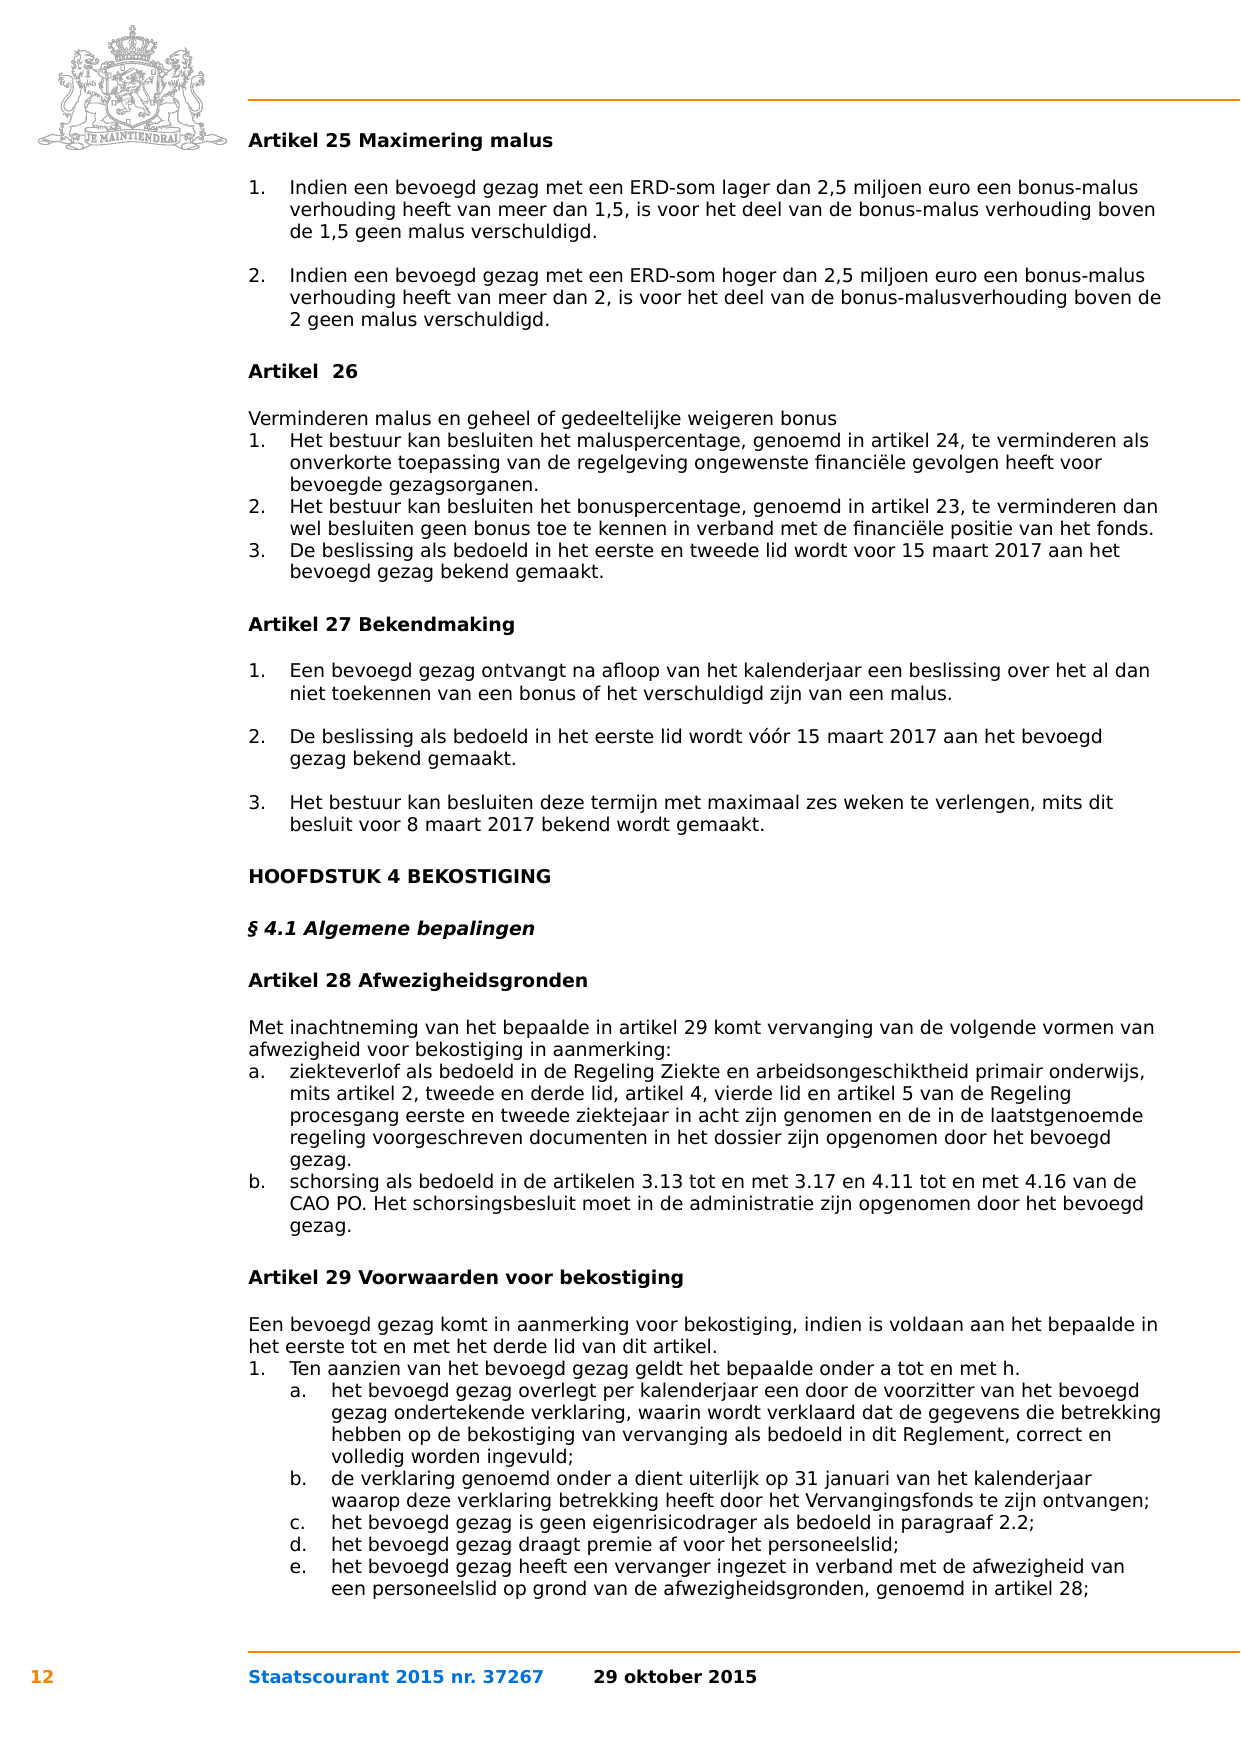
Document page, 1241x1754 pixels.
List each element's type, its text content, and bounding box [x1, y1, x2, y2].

text a. ziekteverlof als bedoeld in de Regeling Ziekte en arbeidsongeschiktheid primair onderwijs, mits artikel 2, tweede en derde lid, artikel 4, vierde lid en artikel 5 van de Regeling procesgang eerste en tweede ziektejaar in acht zijn genomen en de in de laatstgenoemde regeling voorgeschreven documenten in het dossier zijn opgenomen door het bevoegd gezag. [248, 1061, 1163, 1171]
subtitle Artikel 28 Afwezigheidsgronden [248, 970, 1163, 992]
text a. het bevoegd gezag overlegt per kalenderjaar een door de voorzitter van het bevoegd gezag ondertekende verklaring, waarin wordt verklaard dat de gegevens die betrekking hebben op de bekostiging van vervanging als bedoeld in dit Reglement, correct en volledig worden ingevuld; [289, 1380, 1163, 1468]
text Een bevoegd gezag komt in aanmerking voor bekostiging, indien is voldaan aan het bepaalde in het eerste tot en met het derde lid van dit artikel. [248, 1314, 1163, 1358]
text b. schorsing als bedoeld in de artikelen 3.13 tot en met 3.17 en 4.11 tot en met 4.16 van de CAO PO. Het schorsingsbesluit moet in de administratie zijn opgenomen door het bevoegd gezag. [248, 1171, 1163, 1237]
subtitle Artikel 27 Bekendmaking [248, 613, 1163, 635]
text 3. De beslissing als bedoeld in het eerste en tweede lid wordt voor 15 maart 2017 aan het bevoegd gezag bekend gemaakt. [248, 539, 1163, 583]
text 2. Het bestuur kan besluiten het bonuspercentage, genoemd in artikel 23, te verminderen dan wel besluiten geen bonus toe te kennen in verband met de financiële positie van het fonds. [248, 496, 1163, 539]
text d. het bevoegd gezag draagt premie af voor het personeelslid; [289, 1533, 1163, 1556]
text 2. Indien een bevoegd gezag met een ERD-som hoger dan 2,5 miljoen euro een bonus-malus verhouding heeft van meer dan 2, is voor het deel van de bonus-malusverhouding boven de 2 geen malus verschuldigd. [248, 265, 1163, 331]
text 1. Ten aanzien van het bevoegd gezag geldt het bepaalde onder a tot en met h. [248, 1358, 1163, 1380]
subtitle Artikel 29 Voorwaarden voor bekostiging [248, 1267, 1163, 1289]
text 1. Een bevoegd gezag ontvangt na afloop van het kalenderjaar een beslissing over het al dan niet toekennen van een bonus of het verschuldigd zijn van een malus. [248, 660, 1163, 704]
subtitle Artikel 26 [248, 361, 1163, 383]
text b. de verklaring genoemd onder a dient uiterlijk op 31 januari van het kalenderjaar waarop deze verklaring betrekking heeft door het Vervangingsfonds te zijn ontvangen; [289, 1468, 1163, 1512]
subtitle HOOFDSTUK 4 BEKOSTIGING [248, 866, 1163, 888]
text 1. Het bestuur kan besluiten het maluspercentage, genoemd in artikel 24, te verminderen als onverkorte toepassing van de regelgeving ongewenste financiële gevolgen heeft voor bevoegde gezagsorganen. [248, 429, 1163, 496]
text 1. Indien een bevoegd gezag met een ERD-som lager dan 2,5 miljoen euro een bonus-malus verhouding heeft van meer dan 1,5, is voor het deel van de bonus-malus verhouding boven de 1,5 geen malus verschuldigd. [248, 177, 1163, 243]
text 2. De beslissing als bedoeld in het eerste lid wordt vóór 15 maart 2017 aan het bevoegd gezag bekend gemaakt. [248, 726, 1163, 770]
text Verminderen malus en geheel of gedeeltelijke weigeren bonus [248, 408, 1163, 429]
subtitle Artikel 25 Maximering malus [248, 130, 1163, 152]
subtitle § 4.1 Algemene bepalingen [248, 918, 1163, 940]
picture [38, 25, 227, 150]
text Met inachtneming van het bepaalde in artikel 29 komt vervanging van de volgende vormen van afwezigheid voor bekostiging in aanmerking: [248, 1017, 1163, 1061]
text c. het bevoegd gezag is geen eigenrisicodrager als bedoeld in paragraaf 2.2; [289, 1512, 1163, 1533]
text 3. Het bestuur kan besluiten deze termijn met maximaal zes weken te verlengen, mits dit besluit voor 8 maart 2017 bekend wordt gemaakt. [248, 792, 1163, 836]
text e. het bevoegd gezag heeft een vervanger ingezet in verband met de afwezigheid van een personeelslid op grond van de afwezigheidsgronden, genoemd in artikel 28; [289, 1556, 1163, 1599]
